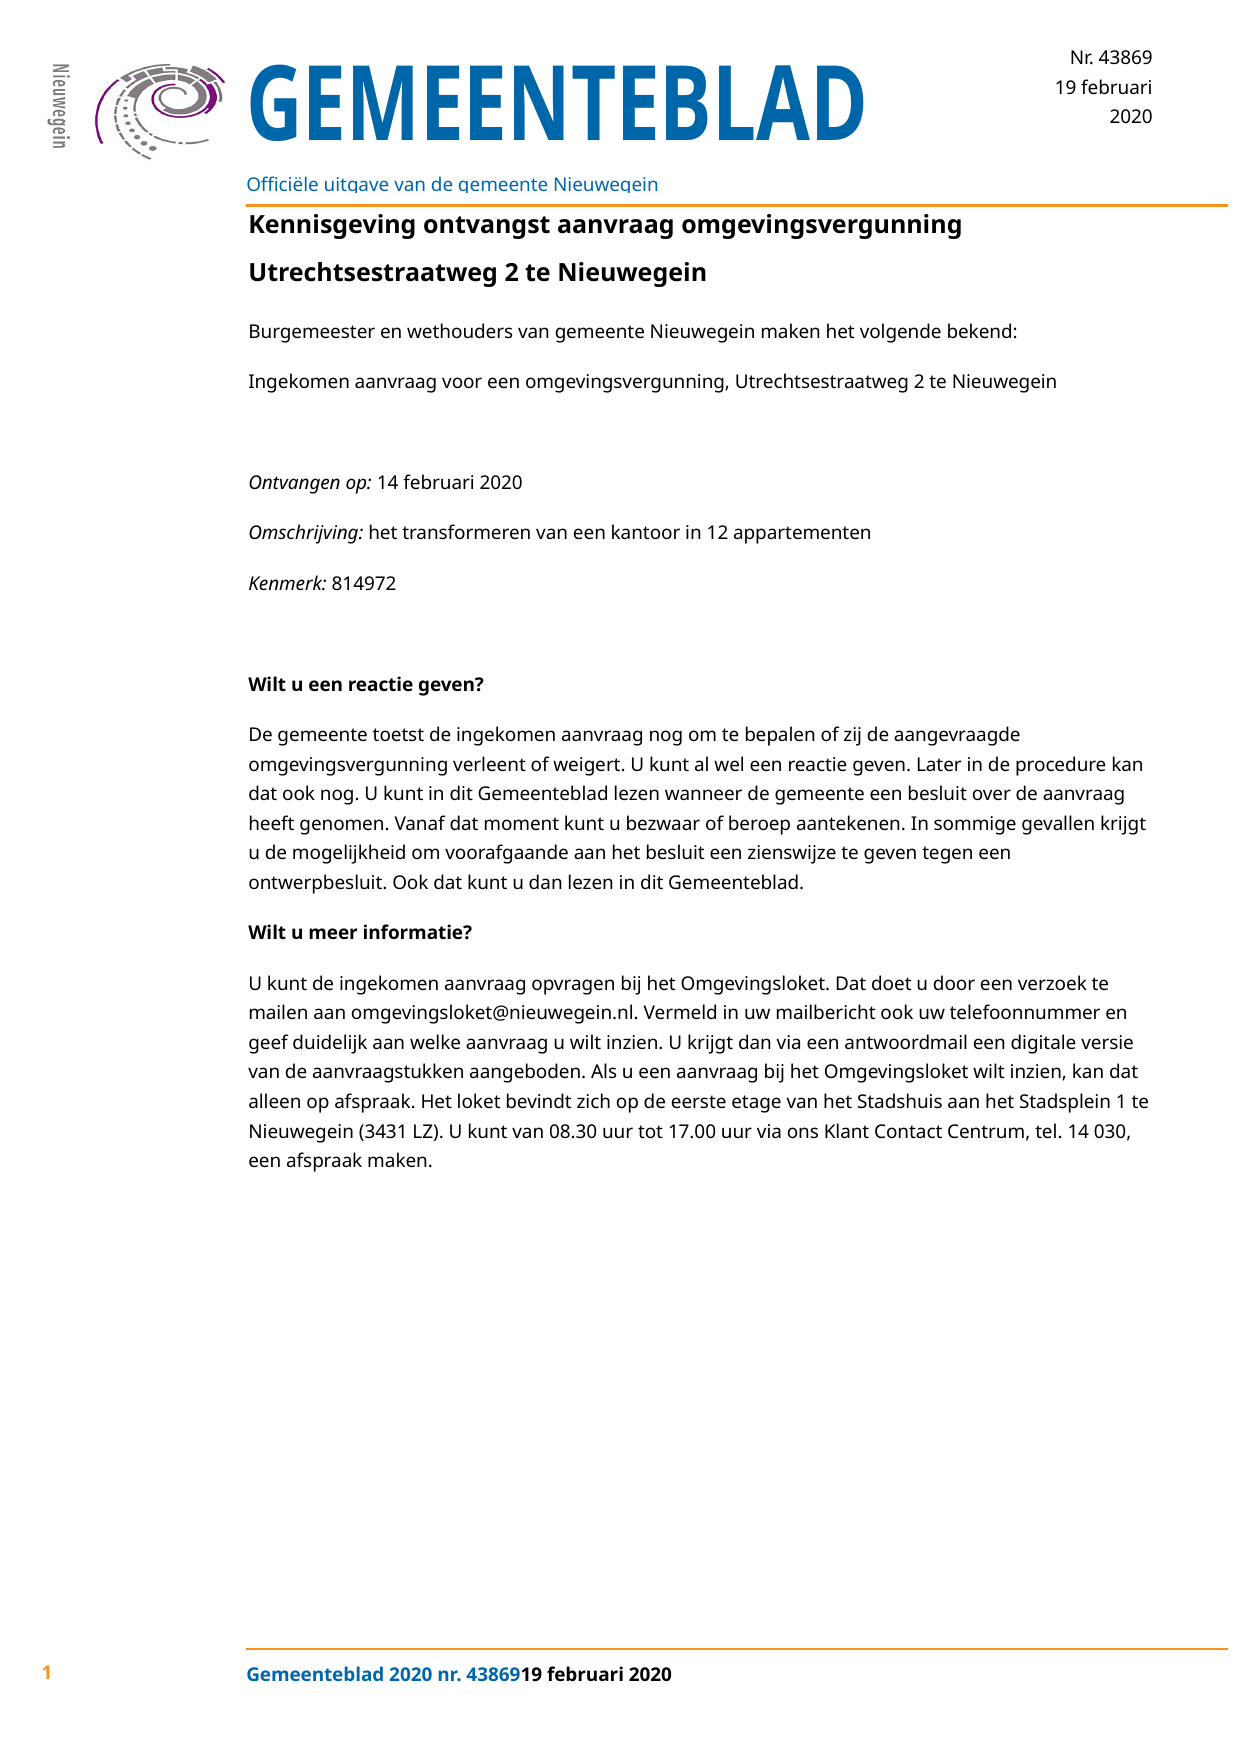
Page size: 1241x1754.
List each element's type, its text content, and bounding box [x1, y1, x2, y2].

text Omschrijving: het transformeren van een kantoor in 12 appartementen [248, 519, 1152, 545]
text Wilt u een reactie geven? [248, 671, 1152, 697]
text Wilt u meer informatie? [248, 919, 1152, 945]
picture [41, 47, 231, 172]
text Ontvangen op: 14 februari 2020 [248, 469, 1152, 495]
text Kenmerk: 814972 [248, 570, 1152, 596]
text Ingekomen aanvraag voor een omgevingsvergunning, Utrechtsestraatweg 2 te Nieuwegein [248, 368, 1152, 394]
text U kunt de ingekomen aanvraag opvragen bij het Omgevingsloket. Dat doet u door een verzoek te mailen aan omgevingsloket@nieuwegein.nl. Vermeld in uw mailbericht ook uw telefoonnummer en geef duidelijk aan welke aanvraag u wilt inzien. U krijgt dan via een antwoordmail een digitale versie van de aanvraagstukken aangeboden. Als u een aanvraag bij het Omgevingsloket wilt inzien, kan dat alleen op afspraak. Het loket bevindt zich op de eerste etage van het Stadshuis aan het Stadsplein 1 te Nieuwegein (3431 LZ). U kunt van 08.30 uur tot 17.00 uur via ons Klant Contact Centrum, tel. 14 030, een afspraak maken. [248, 970, 1152, 1173]
text De gemeente toetst de ingekomen aanvraag nog om te bepalen of zij de aangevraagde omgevingsvergunning verleent of weigert. U kunt al wel een reactie geven. Later in de procedure kan dat ook nog. U kunt in dit Gemeenteblad lezen wanneer de gemeente een besluit over de aanvraag heeft genomen. Vanaf dat moment kunt u bezwaar of beroep aantekenen. In sommige gevallen krijgt u de mogelijkheid om voorafgaande aan het besluit een zienswijze te geven tegen een ontwerpbesluit. Ook dat kunt u dan lezen in dit Gemeenteblad. [248, 721, 1152, 895]
text Kennisgeving ontvangst aanvraag omgevingsvergunning Utrechtsestraatweg 2 te Nieuwegein [248, 207, 1152, 288]
text Burgemeester en wethouders van gemeente Nieuwegein maken het volgende bekend: [248, 318, 1152, 344]
